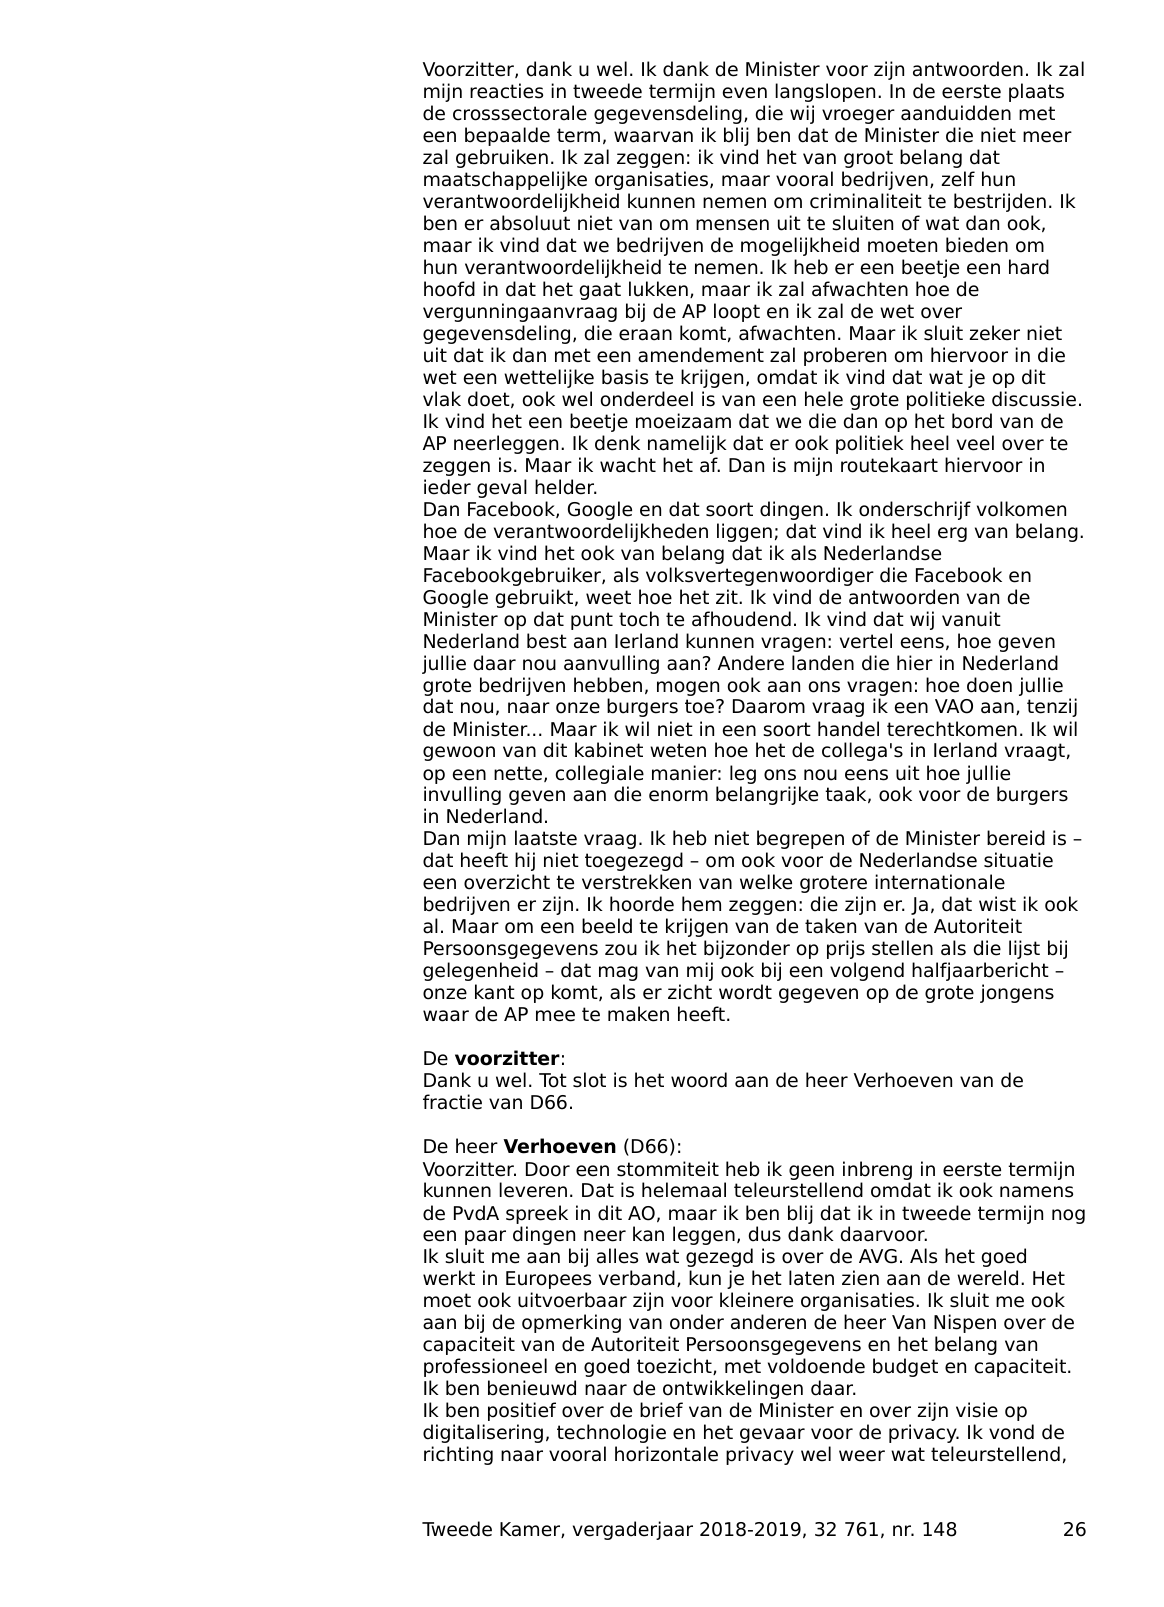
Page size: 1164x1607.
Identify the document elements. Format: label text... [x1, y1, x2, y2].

text Voorzitter. Door een stommiteit heb ik geen inbreng in eerste termijn kunnen leveren. Dat is helemaal teleurstellend omdat ik ook namens de PvdA spreek in dit AO, maar ik ben blij dat ik in tweede termijn nog een paar dingen neer kan leggen, dus dank daarvoor. [422, 1158, 1087, 1246]
text De heer Verhoeven (D66): [422, 1136, 1087, 1158]
text De voorzitter: [422, 1048, 1087, 1070]
text Dan Facebook, Google en dat soort dingen. Ik onderschrijf volkomen hoe de verantwoordelijkheden liggen; dat vind ik heel erg van belang. Maar ik vind het ook van belang dat ik als Nederlandse Facebookgebruiker, als volksvertegenwoordiger die Facebook en Google gebruikt, weet hoe het zit. Ik vind de antwoorden van de Minister op dat punt toch te afhoudend. Ik vind dat wij vanuit Nederland best aan Ierland kunnen vragen: vertel eens, hoe geven jullie daar nou aanvulling aan? Andere landen die hier in Nederland grote bedrijven hebben, mogen ook aan ons vragen: hoe doen jullie dat nou, naar onze burgers toe? Daarom vraag ik een VAO aan, tenzij de Minister... Maar ik wil niet in een soort handel terechtkomen. Ik wil gewoon van dit kabinet weten hoe het de collega's in Ierland vraagt, op een nette, collegiale manier: leg ons nou eens uit hoe jullie invulling geven aan die enorm belangrijke taak, ook voor de burgers in Nederland. [422, 499, 1087, 828]
text Ik ben positief over de brief van de Minister en over zijn visie op digitalisering, technologie en het gevaar voor de privacy. Ik vond de richting naar vooral horizontale privacy wel weer wat teleurstellend, [422, 1400, 1087, 1466]
text Voorzitter, dank u wel. Ik dank de Minister voor zijn antwoorden. Ik zal mijn reacties in tweede termijn even langslopen. In de eerste plaats de crosssectorale gegevensdeling, die wij vroeger aanduidden met een bepaalde term, waarvan ik blij ben dat de Minister die niet meer zal gebruiken. Ik zal zeggen: ik vind het van groot belang dat maatschappelijke organisaties, maar vooral bedrijven, zelf hun verantwoordelijkheid kunnen nemen om criminaliteit te bestrijden. Ik ben er absoluut niet van om mensen uit te sluiten of wat dan ook, maar ik vind dat we bedrijven de mogelijkheid moeten bieden om hun verantwoordelijkheid te nemen. Ik heb er een beetje een hard hoofd in dat het gaat lukken, maar ik zal afwachten hoe de vergunningaanvraag bij de AP loopt en ik zal de wet over gegevensdeling, die eraan komt, afwachten. Maar ik sluit zeker niet uit dat ik dan met een amendement zal proberen om hiervoor in die wet een wettelijke basis te krijgen, omdat ik vind dat wat je op dit vlak doet, ook wel onderdeel is van een hele grote politieke discussie. Ik vind het een beetje moeizaam dat we die dan op het bord van de AP neerleggen. Ik denk namelijk dat er ook politiek heel veel over te zeggen is. Maar ik wacht het af. Dan is mijn routekaart hiervoor in ieder geval helder. [422, 59, 1087, 499]
text Dan mijn laatste vraag. Ik heb niet begrepen of de Minister bereid is – dat heeft hij niet toegezegd – om ook voor de Nederlandse situatie een overzicht te verstrekken van welke grotere internationale bedrijven er zijn. Ik hoorde hem zeggen: die zijn er. Ja, dat wist ik ook al. Maar om een beeld te krijgen van de taken van de Autoriteit Persoonsgegevens zou ik het bijzonder op prijs stellen als die lijst bij gelegenheid – dat mag van mij ook bij een volgend halfjaarbericht – onze kant op komt, als er zicht wordt gegeven op de grote jongens waar de AP mee te maken heeft. [422, 828, 1087, 1026]
text Ik sluit me aan bij alles wat gezegd is over de AVG. Als het goed werkt in Europees verband, kun je het laten zien aan de wereld. Het moet ook uitvoerbaar zijn voor kleinere organisaties. Ik sluit me ook aan bij de opmerking van onder anderen de heer Van Nispen over de capaciteit van de Autoriteit Persoonsgegevens en het belang van professioneel en goed toezicht, met voldoende budget en capaciteit. Ik ben benieuwd naar de ontwikkelingen daar. [422, 1246, 1087, 1400]
text Dank u wel. Tot slot is het woord aan de heer Verhoeven van de fractie van D66. [422, 1070, 1087, 1114]
